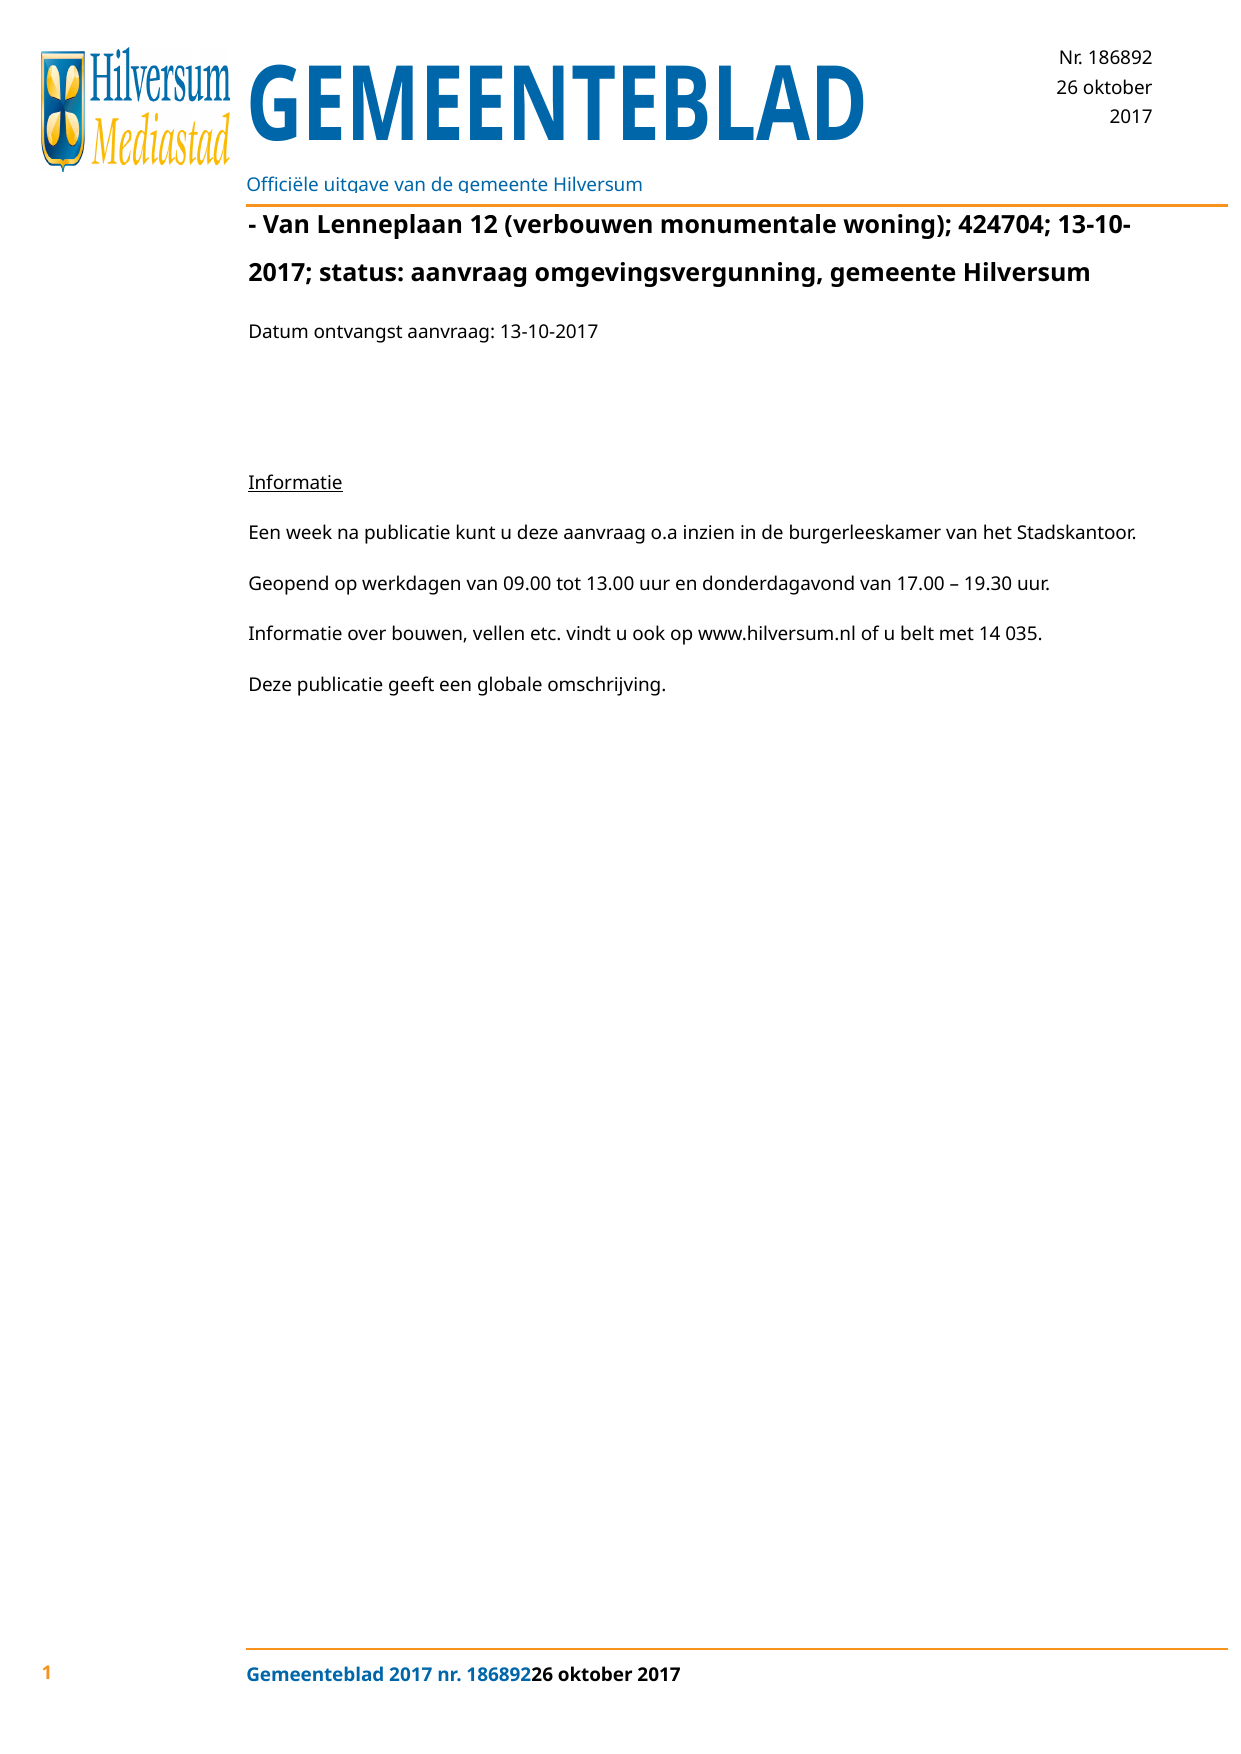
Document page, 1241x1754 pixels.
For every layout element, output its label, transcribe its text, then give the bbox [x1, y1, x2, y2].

text Informatie [248, 469, 1152, 495]
text Een week na publicatie kunt u deze aanvraag o.a inzien in de burgerleeskamer van het Stadskantoor. [248, 519, 1152, 545]
text - Van Lenneplaan 12 (verbouwen monumentale woning); 424704; 13-10-2017; status: aanvraag omgevingsvergunning, gemeente Hilversum [248, 207, 1152, 288]
text Datum ontvangst aanvraag: 13-10-2017 [248, 318, 1152, 344]
text Geopend op werkdagen van 09.00 tot 13.00 uur en donderdagavond van 17.00 – 19.30 uur. [248, 570, 1152, 596]
text Deze publicatie geeft een globale omschrijving. [248, 671, 1152, 697]
picture [41, 47, 231, 172]
text Informatie over bouwen, vellen etc. vindt u ook op www.hilversum.nl of u belt met 14 035. [248, 620, 1152, 646]
